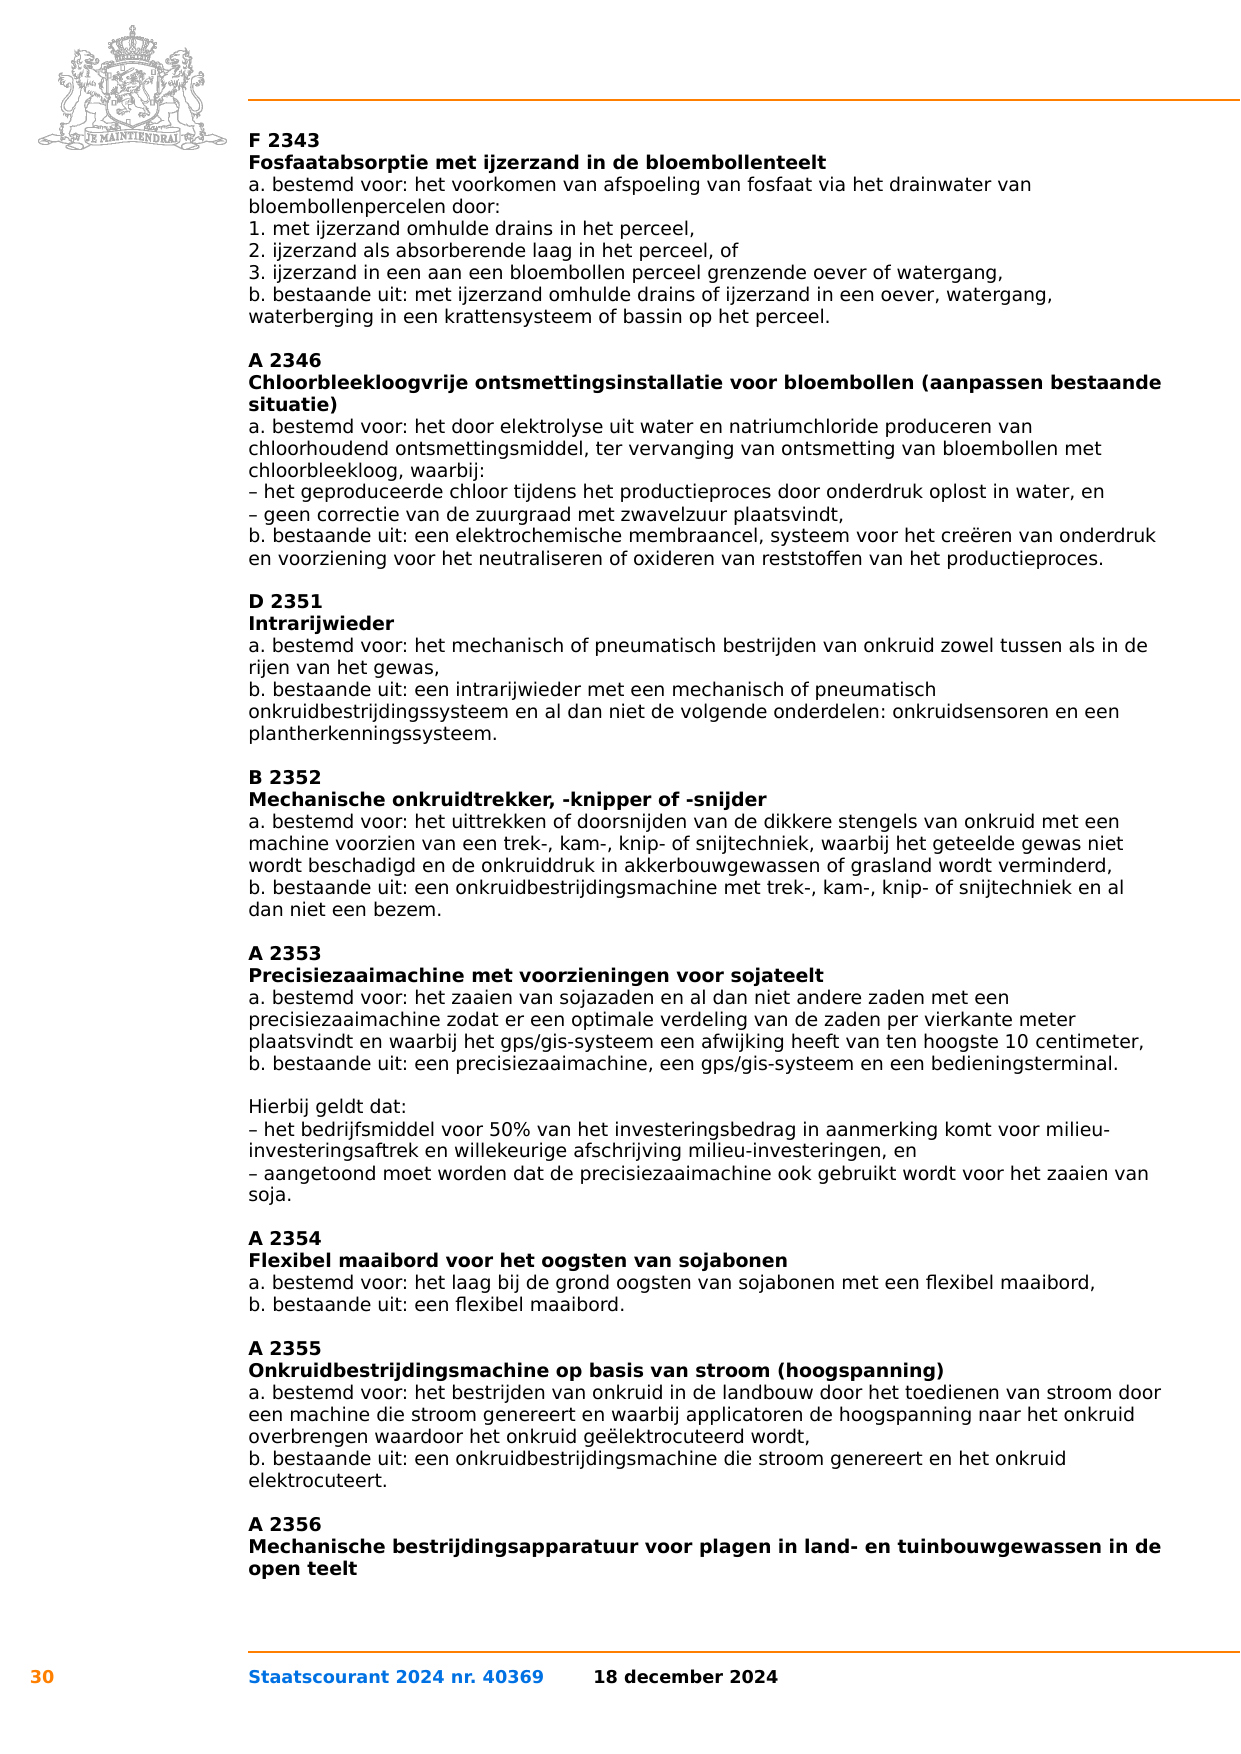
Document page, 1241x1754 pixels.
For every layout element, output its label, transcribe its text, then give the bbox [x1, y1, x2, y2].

text – aangetoond moet worden dat de precisiezaaimachine ook gebruikt wordt voor het zaaien van soja. [248, 1162, 1163, 1206]
text a. bestemd voor: het zaaien van sojazaden en al dan niet andere zaden met een precisiezaaimachine zodat er een optimale verdeling van de zaden per vierkante meter plaatsvindt en waarbij het gps/gis-systeem een afwijking heeft van ten hoogste 10 centimeter, [248, 987, 1163, 1053]
text B 2352 [248, 767, 1163, 789]
text b. bestaande uit: een intrarijwieder met een mechanisch of pneumatisch onkruidbestrijdingssysteem en al dan niet de volgende onderdelen: onkruidsensoren en een plantherkenningssysteem. [248, 679, 1163, 745]
text a. bestemd voor: het uittrekken of doorsnijden van de dikkere stengels van onkruid met een machine voorzien van een trek-, kam-, knip- of snijtechniek, waarbij het geteelde gewas niet wordt beschadigd en de onkruiddruk in akkerbouwgewassen of grasland wordt verminderd, [248, 811, 1163, 877]
text Precisiezaaimachine met voorzieningen voor sojateelt [248, 965, 1163, 987]
text a. bestemd voor: het laag bij de grond oogsten van sojabonen met een flexibel maaibord, [248, 1272, 1163, 1294]
text A 2346 [248, 349, 1163, 372]
text Hierbij geldt dat: [248, 1096, 1163, 1118]
text Mechanische onkruidtrekker, -knipper of -snijder [248, 789, 1163, 811]
picture [38, 25, 227, 150]
text Onkruidbestrijdingsmachine op basis van stroom (hoogspanning) [248, 1360, 1163, 1382]
text b. bestaande uit: een elektrochemische membraancel, systeem voor het creëren van onderdruk en voorziening voor het neutraliseren of oxideren van reststoffen van het productieproces. [248, 525, 1163, 569]
text a. bestemd voor: het bestrijden van onkruid in de landbouw door het toedienen van stroom door een machine die stroom genereert en waarbij applicatoren de hoogspanning naar het onkruid overbrengen waardoor het onkruid geëlektrocuteerd wordt, [248, 1382, 1163, 1448]
text A 2355 [248, 1338, 1163, 1360]
text b. bestaande uit: een precisiezaaimachine, een gps/gis-systeem en een bedieningsterminal. [248, 1053, 1163, 1074]
text b. bestaande uit: een onkruidbestrijdingsmachine met trek-, kam-, knip- of snijtechniek en al dan niet een bezem. [248, 877, 1163, 921]
text D 2351 [248, 591, 1163, 613]
text 3. ijzerzand in een aan een bloembollen perceel grenzende oever of watergang, [248, 262, 1163, 284]
text – geen correctie van de zuurgraad met zwavelzuur plaatsvindt, [248, 503, 1163, 525]
text A 2354 [248, 1228, 1163, 1250]
text 1. met ijzerzand omhulde drains in het perceel, [248, 218, 1163, 240]
text F 2343 [248, 130, 1163, 152]
text – het bedrijfsmiddel voor 50% van het investeringsbedrag in aanmerking komt voor milieu-investeringsaftrek en willekeurige afschrijving milieu-investeringen, en [248, 1118, 1163, 1162]
text A 2356 [248, 1514, 1163, 1536]
text b. bestaande uit: een onkruidbestrijdingsmachine die stroom genereert en het onkruid elektrocuteert. [248, 1448, 1163, 1492]
text b. bestaande uit: een flexibel maaibord. [248, 1294, 1163, 1316]
text Chloorbleekloogvrije ontsmettingsinstallatie voor bloembollen (aanpassen bestaande situatie) [248, 372, 1163, 416]
text a. bestemd voor: het voorkomen van afspoeling van fosfaat via het drainwater van bloembollenpercelen door: [248, 174, 1163, 218]
text A 2353 [248, 943, 1163, 965]
text 2. ijzerzand als absorberende laag in het perceel, of [248, 240, 1163, 262]
text Fosfaatabsorptie met ijzerzand in de bloembollenteelt [248, 152, 1163, 174]
text b. bestaande uit: met ijzerzand omhulde drains of ijzerzand in een oever, watergang, waterberging in een krattensysteem of bassin op het perceel. [248, 284, 1163, 328]
text a. bestemd voor: het mechanisch of pneumatisch bestrijden van onkruid zowel tussen als in de rijen van het gewas, [248, 635, 1163, 679]
text a. bestemd voor: het door elektrolyse uit water en natriumchloride produceren van chloorhoudend ontsmettingsmiddel, ter vervanging van ontsmetting van bloembollen met chloorbleekloog, waarbij: [248, 416, 1163, 481]
text – het geproduceerde chloor tijdens het productieproces door onderdruk oplost in water, en [248, 481, 1163, 503]
text Mechanische bestrijdingsapparatuur voor plagen in land- en tuinbouwgewassen in de open teelt [248, 1536, 1163, 1580]
text Intrarijwieder [248, 613, 1163, 635]
text Flexibel maaibord voor het oogsten van sojabonen [248, 1250, 1163, 1272]
